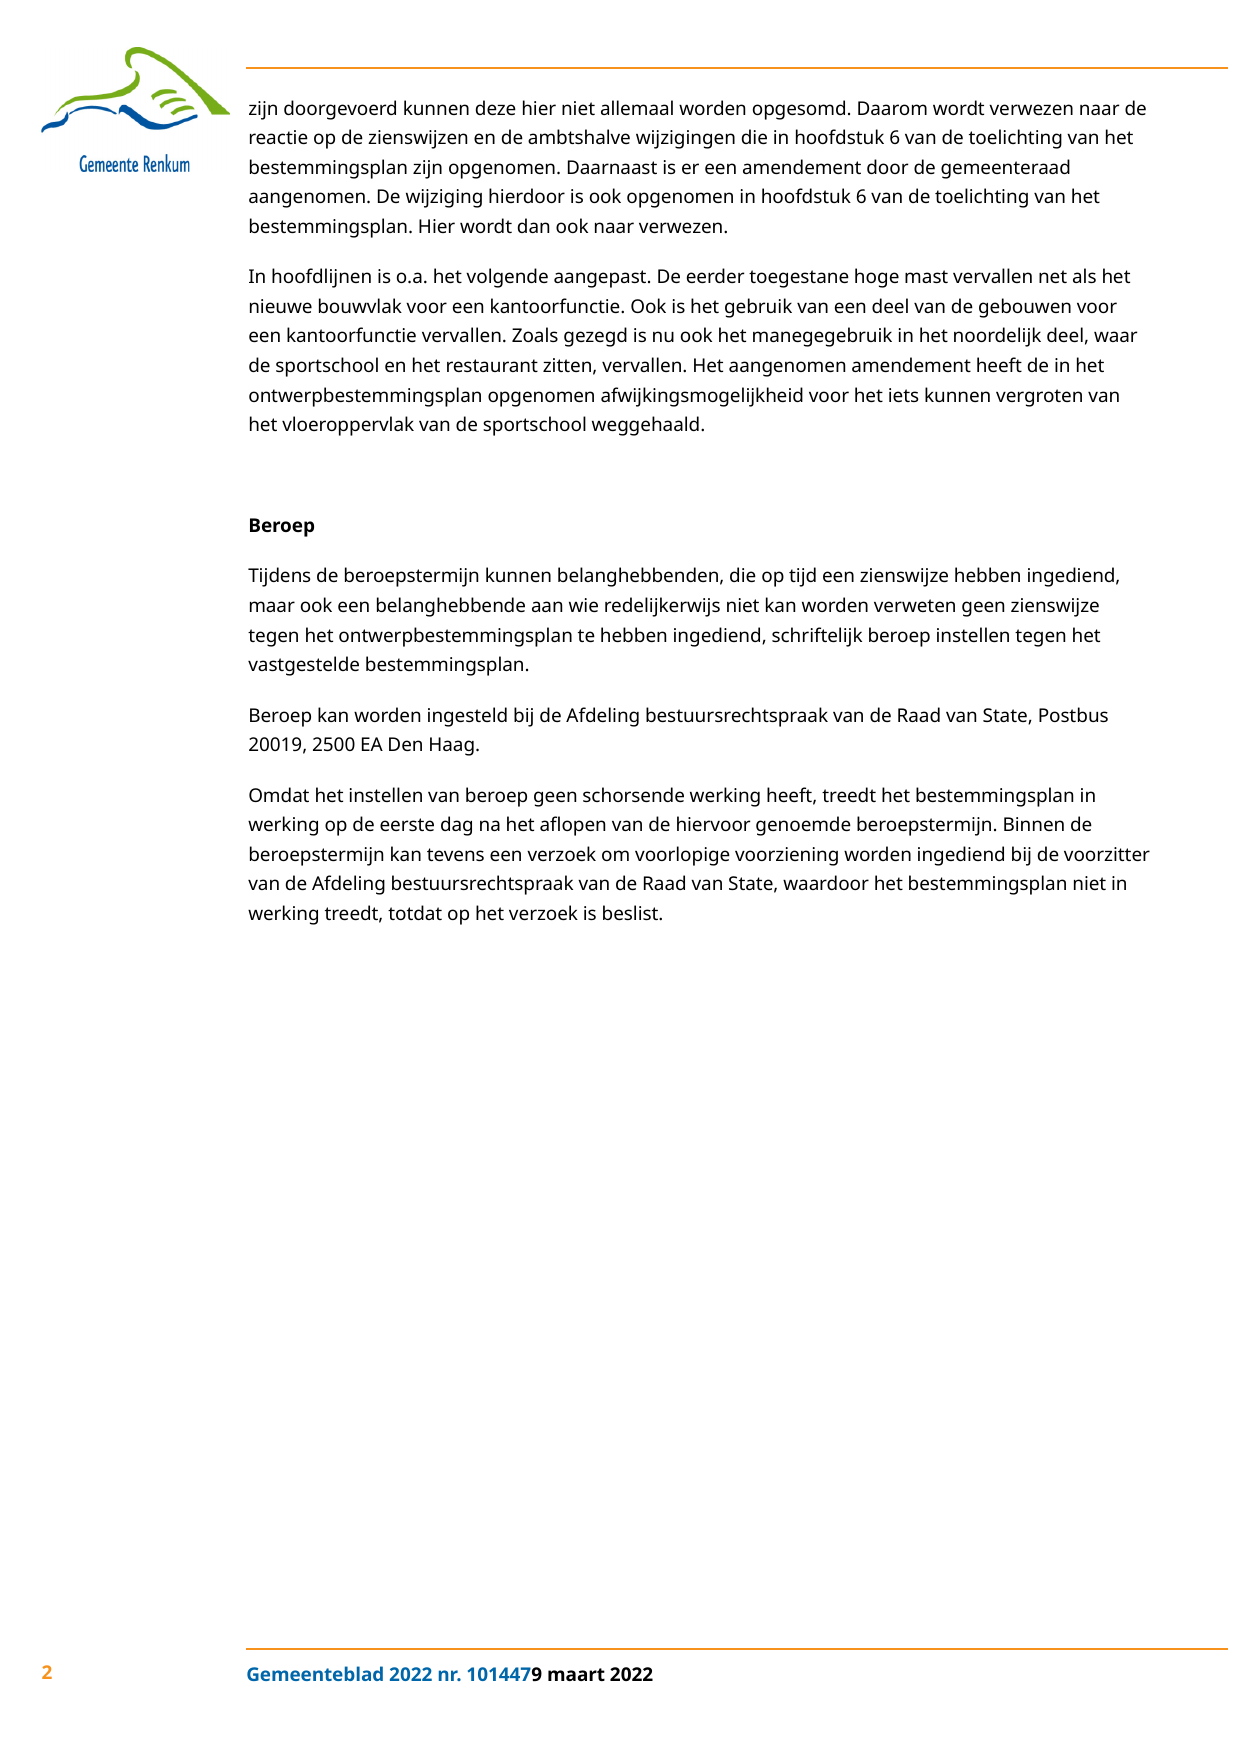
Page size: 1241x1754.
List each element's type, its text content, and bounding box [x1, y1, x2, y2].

text In hoofdlijnen is o.a. het volgende aangepast. De eerder toegestane hoge mast vervallen net als het nieuwe bouwvlak voor een kantoorfunctie. Ook is het gebruik van een deel van de gebouwen voor een kantoorfunctie vervallen. Zoals gezegd is nu ook het manegegebruik in het noordelijk deel, waar de sportschool en het restaurant zitten, vervallen. Het aangenomen amendement heeft de in het ontwerpbestemmingsplan opgenomen afwijkingsmogelijkheid voor het iets kunnen vergroten van het vloeroppervlak van de sportschool weggehaald. [248, 263, 1152, 437]
picture [41, 47, 231, 172]
text Tijdens de beroepstermijn kunnen belanghebbenden, die op tijd een zienswijze hebben ingediend, maar ook een belanghebbende aan wie redelijkerwijs niet kan worden verweten geen zienswijze tegen het ontwerpbestemmingsplan te hebben ingediend, schriftelijk beroep instellen tegen het vastgestelde bestemmingsplan. [248, 563, 1152, 677]
text Beroep kan worden ingesteld bij de Afdeling bestuursrechtspraak van de Raad van State, Postbus 20019, 2500 EA Den Haag. [248, 702, 1152, 757]
text Beroep [248, 512, 1152, 538]
text zijn doorgevoerd kunnen deze hier niet allemaal worden opgesomd. Daarom wordt verwezen naar de reactie op de zienswijzen en de ambtshalve wijzigingen die in hoofdstuk 6 van de toelichting van het bestemmingsplan zijn opgenomen. Daarnaast is er een amendement door de gemeenteraad aangenomen. De wijziging hierdoor is ook opgenomen in hoofdstuk 6 van de toelichting van het bestemmingsplan. Hier wordt dan ook naar verwezen. [248, 95, 1152, 239]
text Omdat het instellen van beroep geen schorsende werking heeft, treedt het bestemmingsplan in werking op de eerste dag na het aflopen van de hiervoor genoemde beroepstermijn. Binnen de beroepstermijn kan tevens een verzoek om voorlopige voorziening worden ingediend bij de voorzitter van de Afdeling bestuursrechtspraak van de Raad van State, waardoor het bestemmingsplan niet in werking treedt, totdat op het verzoek is beslist. [248, 782, 1152, 926]
